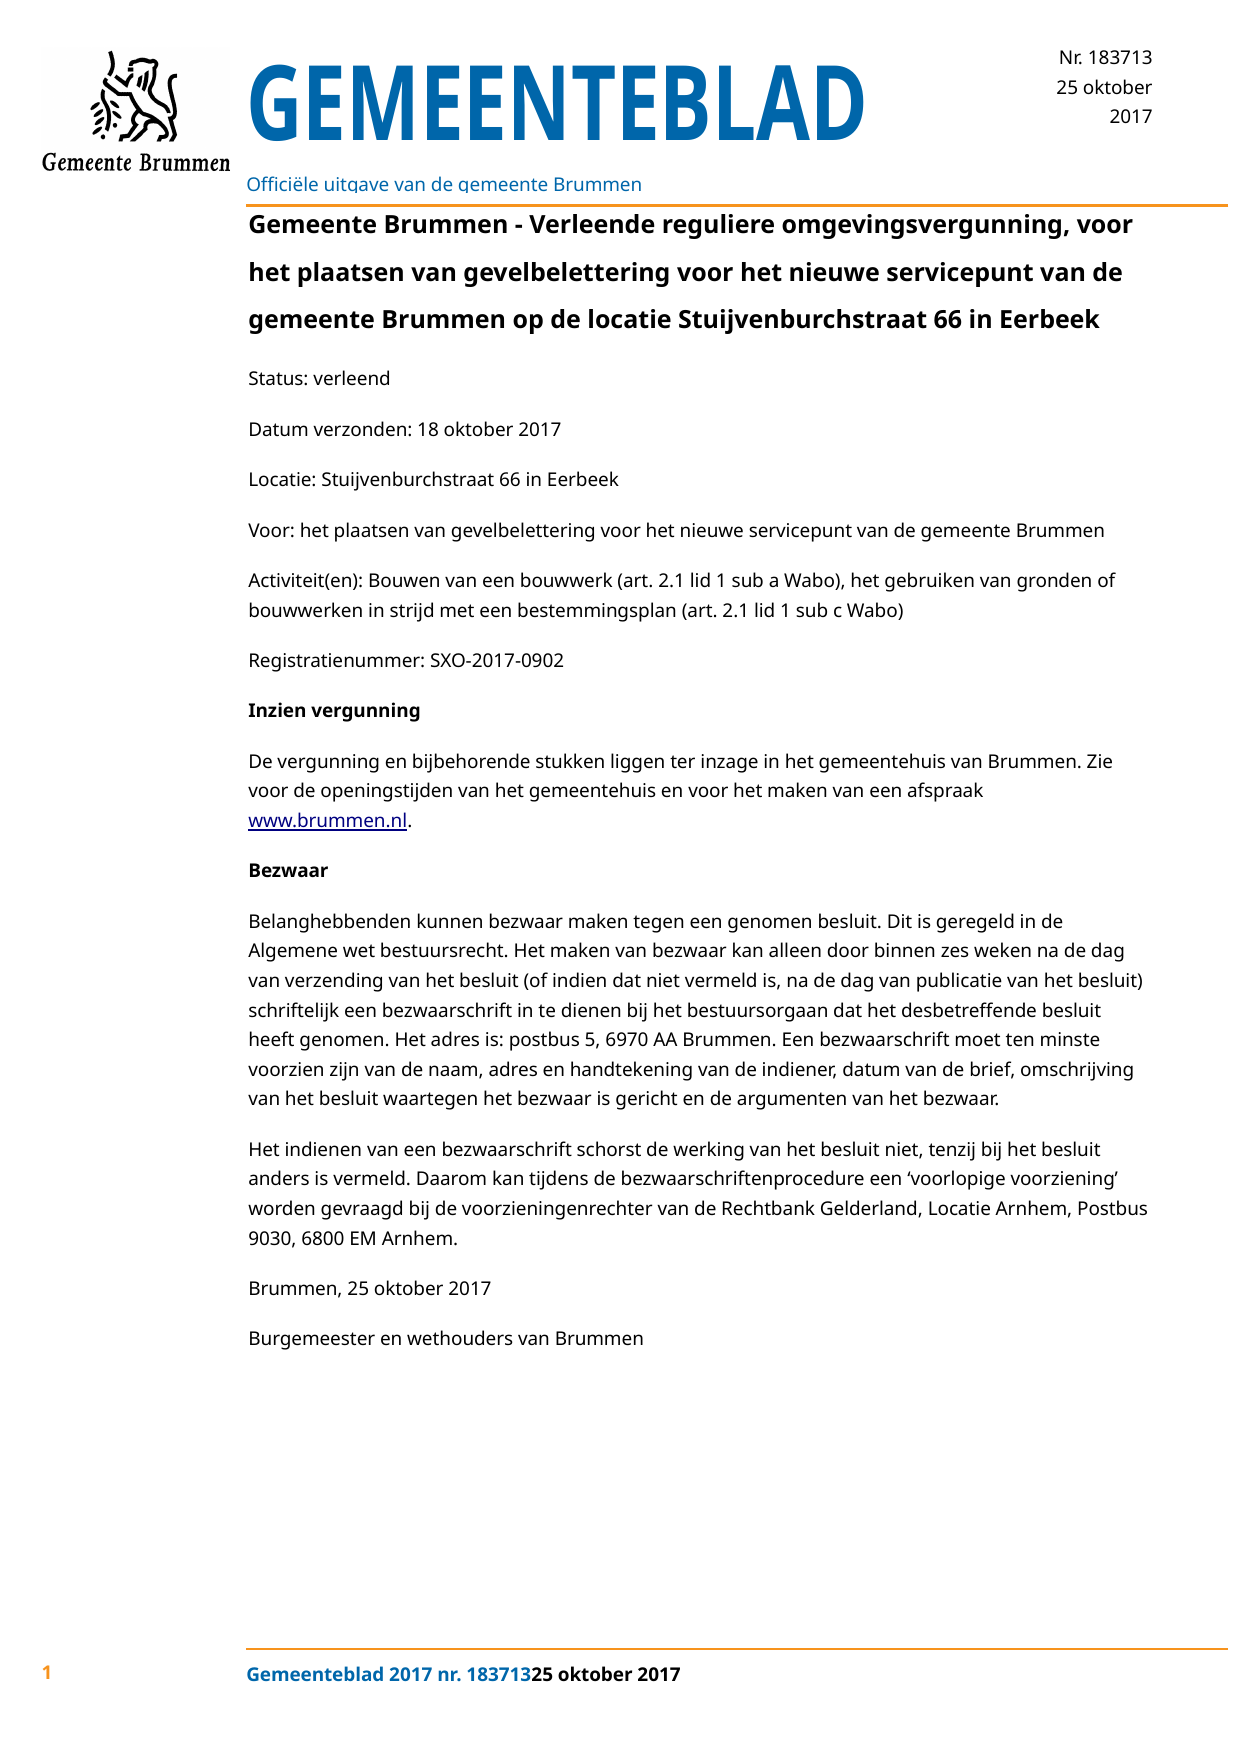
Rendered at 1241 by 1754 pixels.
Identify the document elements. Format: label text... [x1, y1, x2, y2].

text Datum verzonden: 18 oktober 2017 [248, 416, 1152, 442]
text Inzien vergunning [248, 698, 1152, 723]
text Het indienen van een bezwaarschrift schorst de werking van het besluit niet, tenzij bij het besluit anders is vermeld. Daarom kan tijdens de bezwaarschriftenprocedure een ‘voorlopige voorziening’ worden gevraagd bij de voorzieningenrechter van de Rechtbank Gelderland, Locatie Arnhem, Postbus 9030, 6800 EM Arnhem. [248, 1136, 1152, 1250]
text Belanghebbenden kunnen bezwaar maken tegen een genomen besluit. Dit is geregeld in de Algemene wet bestuursrecht. Het maken van bezwaar kan alleen door binnen zes weken na de dag van verzending van het besluit (of indien dat niet vermeld is, na de dag van publicatie van het besluit) schriftelijk een bezwaarschrift in te dienen bij het bestuursorgaan dat het desbetreffende besluit heeft genomen. Het adres is: postbus 5, 6970 AA Brummen. Een bezwaarschrift moet ten minste voorzien zijn van de naam, adres en handtekening van de indiener, datum van de brief, omschrijving van het besluit waartegen het bezwaar is gericht en de argumenten van het bezwaar. [248, 908, 1152, 1111]
text Locatie: Stuijvenburchstraat 66 in Eerbeek [248, 466, 1152, 492]
text Voor: het plaatsen van gevelbelettering voor het nieuwe servicepunt van de gemeente Brummen [248, 517, 1152, 542]
text Gemeente Brummen - Verleende reguliere omgevingsvergunning, voor het plaatsen van gevelbelettering voor het nieuwe servicepunt van de gemeente Brummen op de locatie Stuijvenburchstraat 66 in Eerbeek [248, 207, 1152, 336]
text Bezwaar [248, 858, 1152, 883]
text De vergunning en bijbehorende stukken liggen ter inzage in het gemeentehuis van Brummen. Zie voor de openingstijden van het gemeentehuis en voor het maken van een afspraak www.brummen.nl. [248, 748, 1152, 833]
text Burgemeester en wethouders van Brummen [248, 1326, 1152, 1351]
text Brummen, 25 oktober 2017 [248, 1275, 1152, 1301]
picture [41, 47, 231, 172]
text Activiteit(en): Bouwen van een bouwwerk (art. 2.1 lid 1 sub a Wabo), het gebruiken van gronden of bouwwerken in strijd met een bestemmingsplan (art. 2.1 lid 1 sub c Wabo) [248, 567, 1152, 622]
text Status: verleend [248, 366, 1152, 391]
text Registratienummer: SXO-2017-0902 [248, 647, 1152, 673]
